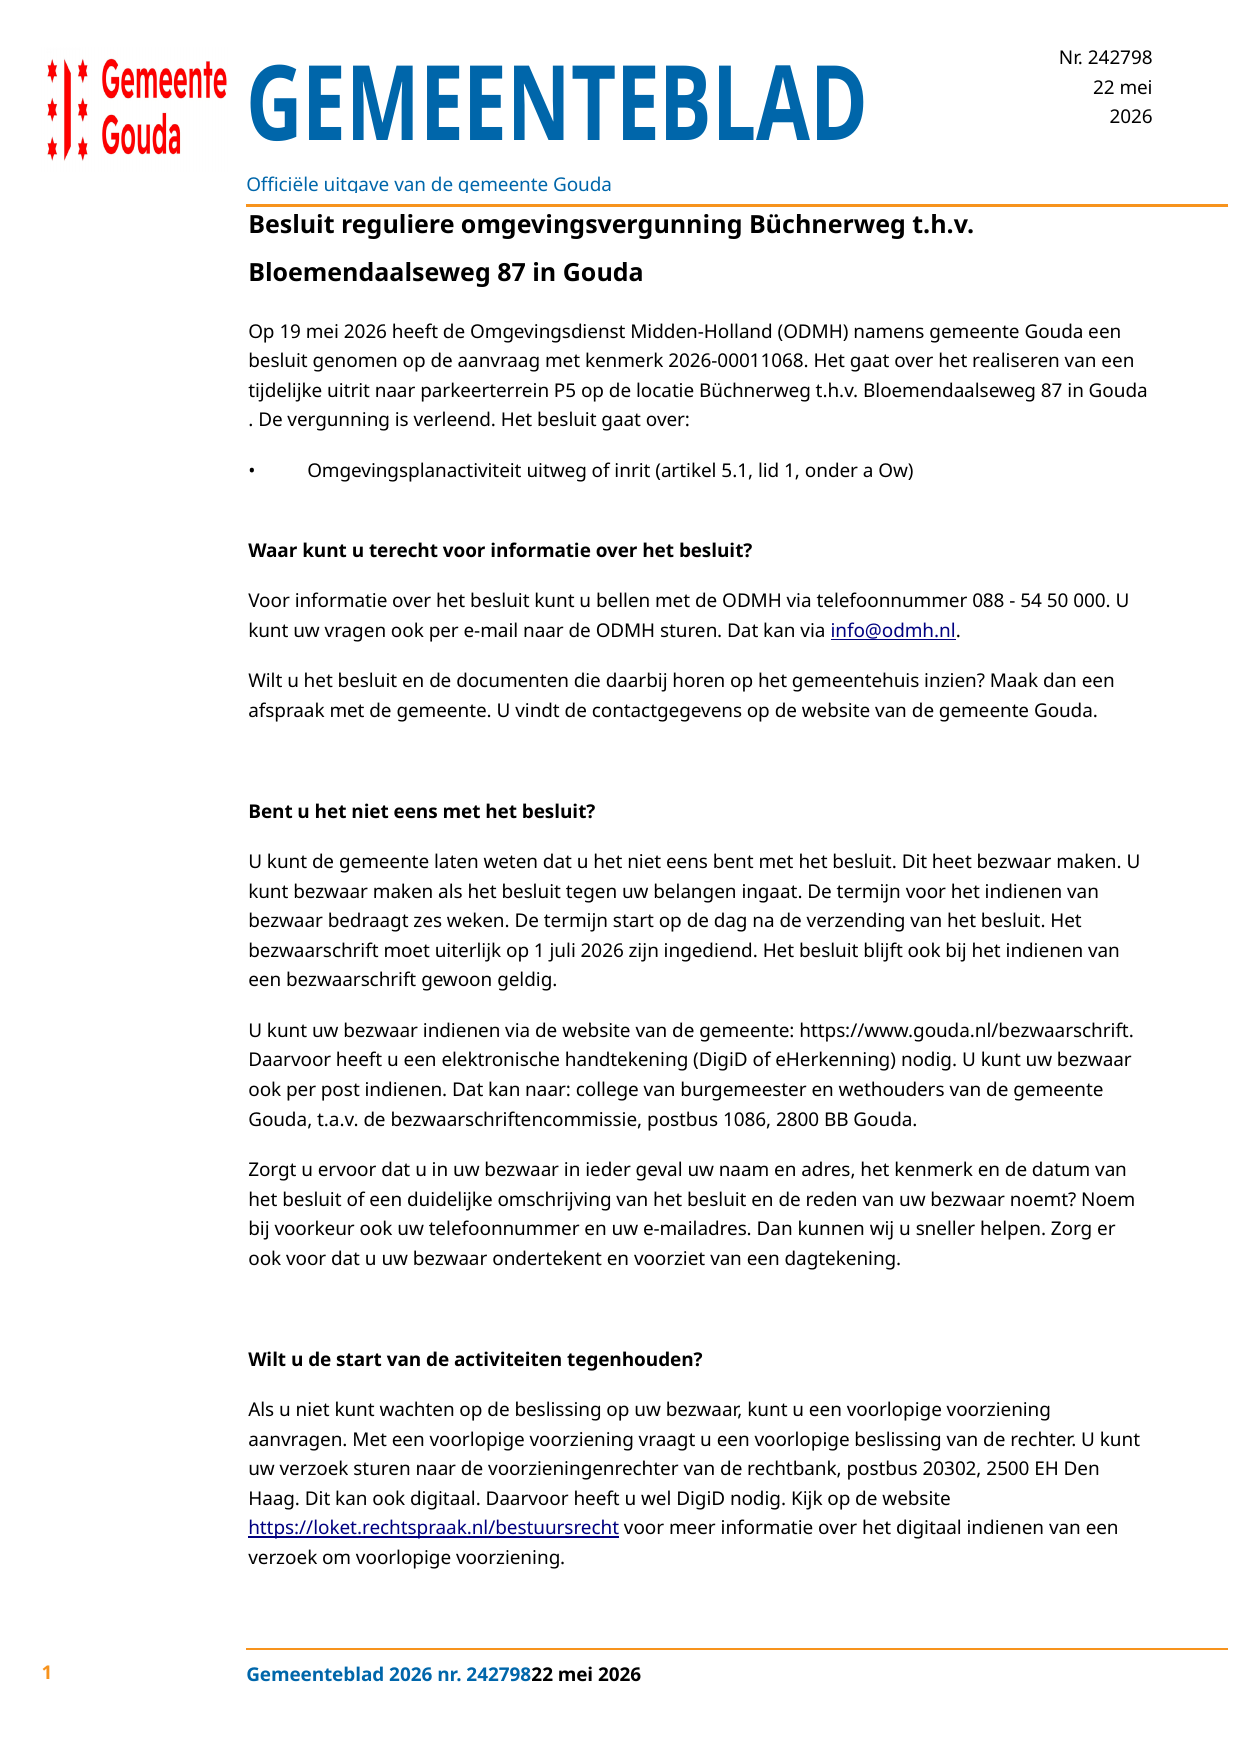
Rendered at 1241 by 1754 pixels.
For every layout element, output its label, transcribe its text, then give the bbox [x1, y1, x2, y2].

picture [41, 47, 231, 172]
text Als u niet kunt wachten op de beslissing op uw bezwaar, kunt u een voorlopige voorziening aanvragen. Met een voorlopige voorziening vraagt u een voorlopige beslissing van de rechter. U kunt uw verzoek sturen naar de voorzieningenrechter van de rechtbank, postbus 20302, 2500 EH Den Haag. Dit kan ook digitaal. Daarvoor heeft u wel DigiD nodig. Kijk op de website https://loket.rechtspraak.nl/bestuursrecht voor meer informatie over het digitaal indienen van een verzoek om voorlopige voorziening. [248, 1396, 1152, 1570]
text Wilt u het besluit en de documenten die daarbij horen op het gemeentehuis inzien? Maak dan een afspraak met de gemeente. U vindt de contactgegevens op de website van de gemeente Gouda. [248, 667, 1152, 723]
text Zorgt u ervoor dat u in uw bezwaar in ieder geval uw naam en adres, het kenmerk en de datum van het besluit of een duidelijke omschrijving van het besluit en de reden van uw bezwaar noemt? Noem bij voorkeur ook uw telefoonnummer en uw e-mailadres. Dan kunnen wij u sneller helpen. Zorg er ook voor dat u uw bezwaar ondertekent en voorziet van een dagtekening. [248, 1156, 1152, 1271]
text U kunt de gemeente laten weten dat u het niet eens bent met het besluit. Dit heet bezwaar maken. U kunt bezwaar maken als het besluit tegen uw belangen ingaat. De termijn voor het indienen van bezwaar bedraagt zes weken. De termijn start op de dag na de verzending van het besluit. Het bezwaarschrift moet uiterlijk op 1 juli 2026 zijn ingediend. Het besluit blijft ook bij het indienen van een bezwaarschrift gewoon geldig. [248, 848, 1152, 992]
text Besluit reguliere omgevingsvergunning Büchnerweg t.h.v. Bloemendaalseweg 87 in Gouda [248, 207, 1152, 288]
text Waar kunt u terecht voor informatie over het besluit? [248, 537, 1152, 563]
list Omgevingsplanactiviteit uitweg of inrit (artikel 5.1, lid 1, onder a Ow) [248, 457, 1152, 483]
text Op 19 mei 2026 heeft de Omgevingsdienst Midden-Holland (ODMH) namens gemeente Gouda een besluit genomen op de aanvraag met kenmerk 2026-00011068. Het gaat over het realiseren van een tijdelijke uitrit naar parkeerterrein P5 op de locatie Büchnerweg t.h.v. Bloemendaalseweg 87 in Gouda . De vergunning is verleend. Het besluit gaat over: [248, 318, 1152, 432]
text U kunt uw bezwaar indienen via de website van de gemeente: https://www.gouda.nl/bezwaarschrift. Daarvoor heeft u een elektronische handtekening (DigiD of eHerkenning) nodig. U kunt uw bezwaar ook per post indienen. Dat kan naar: college van burgemeester en wethouders van de gemeente Gouda, t.a.v. de bezwaarschriftencommissie, postbus 1086, 2800 BB Gouda. [248, 1017, 1152, 1132]
text Wilt u de start van de activiteiten tegenhouden? [248, 1346, 1152, 1372]
text Bent u het niet eens met het besluit? [248, 798, 1152, 824]
text Voor informatie over het besluit kunt u bellen met de ODMH via telefoonnummer 088 - 54 50 000. U kunt uw vragen ook per e-mail naar de ODMH sturen. Dat kan via info@odmh.nl. [248, 587, 1152, 643]
